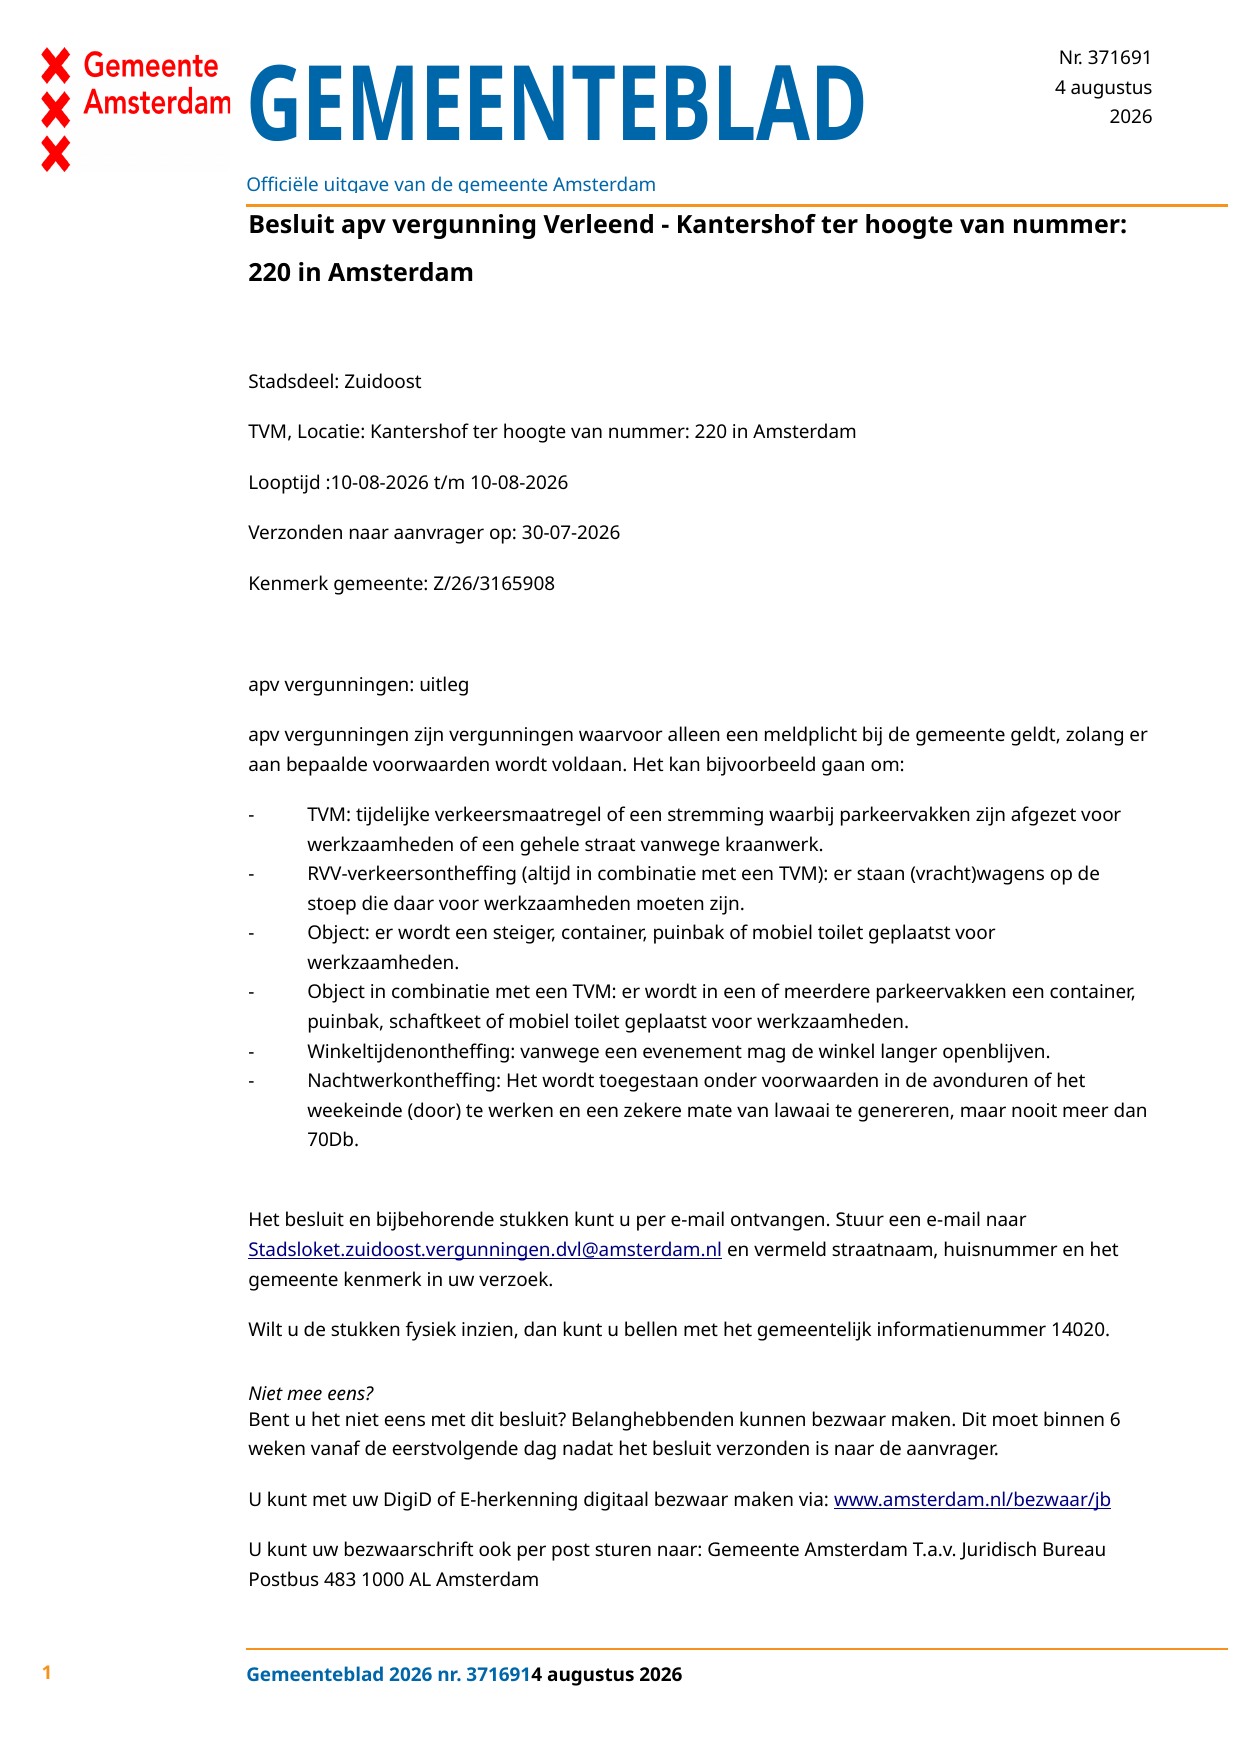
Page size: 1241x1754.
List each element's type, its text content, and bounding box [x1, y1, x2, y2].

text U kunt uw bezwaarschrift ook per post sturen naar: Gemeente Amsterdam T.a.v. Juridisch Bureau Postbus 483 1000 AL Amsterdam [248, 1536, 1152, 1592]
picture [41, 47, 231, 172]
text Het besluit en bijbehorende stukken kunt u per e-mail ontvangen. Stuur een e-mail naar Stadsloket.zuidoost.vergunningen.dvl@amsterdam.nl en vermeld straatnaam, huisnummer en het gemeente kenmerk in uw verzoek. [248, 1207, 1152, 1292]
text apv vergunningen: uitleg [248, 671, 1152, 697]
text Kenmerk gemeente: Z/26/3165908 [248, 570, 1152, 596]
text Bent u het niet eens met dit besluit? Belanghebbenden kunnen bezwaar maken. Dit moet binnen 6 weken vanaf de eerstvolgende dag nadat het besluit verzonden is naar de aanvrager. [248, 1406, 1152, 1461]
text Stadsdeel: Zuidoost [248, 368, 1152, 394]
list Object: er wordt een steiger, container, puinbak of mobiel toilet geplaatst voor werkzaamheden. [248, 919, 1152, 975]
list Nachtwerkontheffing: Het wordt toegestaan onder voorwaarden in de avonduren of het weekeinde (door) te werken en een zekere mate van lawaai te genereren, maar nooit meer dan 70Db. [248, 1067, 1152, 1152]
text Wilt u de stukken fysiek inzien, dan kunt u bellen met het gemeentelijk informatienummer 14020. [248, 1316, 1152, 1342]
text Verzonden naar aanvrager op: 30-07-2026 [248, 519, 1152, 545]
list Object in combinatie met een TVM: er wordt in een of meerdere parkeervakken een container, puinbak, schaftkeet of mobiel toilet geplaatst voor werkzaamheden. [248, 979, 1152, 1034]
text U kunt met uw DigiD of E-herkenning digitaal bezwaar maken via: www.amsterdam.nl/bezwaar/jb [248, 1486, 1152, 1512]
text apv vergunningen zijn vergunningen waarvoor alleen een meldplicht bij de gemeente geldt, zolang er aan bepaalde voorwaarden wordt voldaan. Het kan bijvoorbeeld gaan om: [248, 721, 1152, 777]
text Looptijd :10-08-2026 t/m 10-08-2026 [248, 469, 1152, 495]
text TVM, Locatie: Kantershof ter hoogte van nummer: 220 in Amsterdam [248, 419, 1152, 444]
list Winkeltijdenontheffing: vanwege een evenement mag de winkel langer openblijven. [248, 1038, 1152, 1064]
list TVM: tijdelijke verkeersmaatregel of een stremming waarbij parkeervakken zijn afgezet voor werkzaamheden of een gehele straat vanwege kraanwerk. [248, 801, 1152, 857]
text Niet mee eens? [248, 1380, 1152, 1406]
list RVV-verkeersontheffing (altijd in combinatie met een TVM): er staan (vracht)wagens op de stoep die daar voor werkzaamheden moeten zijn. [248, 860, 1152, 916]
text Besluit apv vergunning Verleend - Kantershof ter hoogte van nummer: 220 in Amsterdam [248, 207, 1152, 288]
